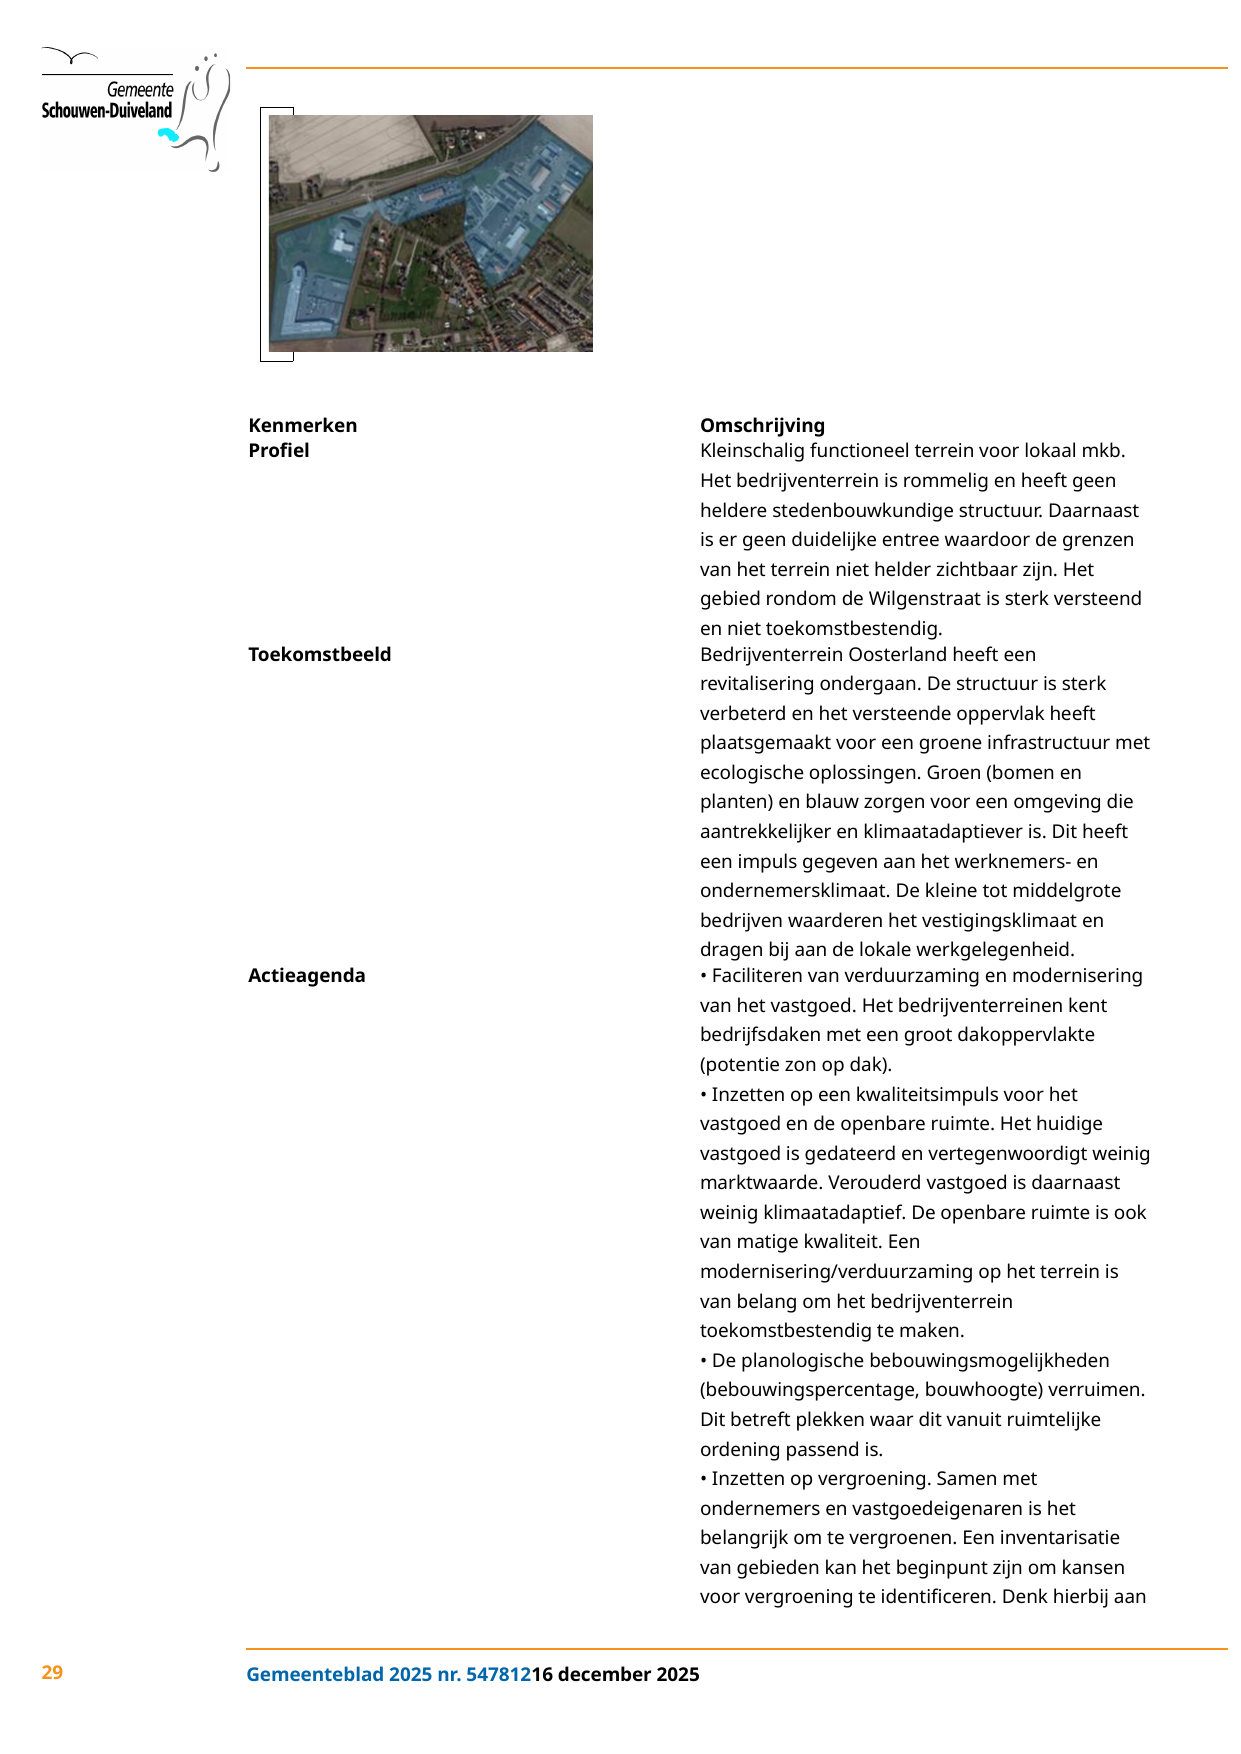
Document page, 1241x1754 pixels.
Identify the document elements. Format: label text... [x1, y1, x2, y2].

table_cell • Faciliteren van verduurzaming en modernisering van het vastgoed. Het bedrijventerreinen kent bedrijfsdaken met een groot dakoppervlakte (potentie zon op dak). • Inzetten op een kwaliteitsimpuls voor het vastgoed en de openbare ruimte. Het huidige vastgoed is gedateerd en vertegenwoordigt weinig marktwaarde. Verouderd vastgoed is daarnaast weinig klimaatadaptief. De openbare ruimte is ook van matige kwaliteit. Een modernisering/verduurzaming op het terrein is van belang om het bedrijventerrein toekomstbestendig te maken. • De planologische bebouwingsmogelijkheden (bebouwingspercentage, bouwhoogte) verruimen. Dit betreft plekken waar dit vanuit ruimtelijke ordening passend is. • Inzetten op vergroening. Samen met ondernemers en vastgoedeigenaren is het belangrijk om te vergroenen. Een inventarisatie van gebieden kan het beginpunt zijn om kansen voor vergroening te identificeren. Denk hierbij aan [700, 963, 1152, 1609]
table_cell Toekomstbeeld [248, 641, 700, 962]
table_cell Bedrijventerrein Oosterland heeft een revitalisering ondergaan. De structuur is sterk verbeterd en het versteende oppervlak heeft plaatsgemaakt voor een groene infrastructuur met ecologische oplossingen. Groen (bomen en planten) en blauw zorgen voor een omgeving die aantrekkelijker en klimaatadaptiever is. Dit heeft een impuls gegeven aan het werknemers- en ondernemersklimaat. De kleine tot middelgrote bedrijven waarderen het vestigingsklimaat en dragen bij aan de lokale werkgelegenheid. [700, 641, 1152, 962]
table_cell Kleinschalig functioneel terrein voor lokaal mkb. Het bedrijventerrein is rommelig en heeft geen heldere stedenbouwkundige structuur. Daarnaast is er geen duidelijke entree waardoor de grenzen van het terrein niet helder zichtbaar zijn. Het gebied rondom de Wilgenstraat is sterk versteend en niet toekomstbestendig. [700, 438, 1152, 641]
table_cell Actieagenda [248, 963, 700, 1609]
picture [268, 115, 593, 352]
picture [41, 47, 231, 172]
table_header Kenmerken [248, 412, 700, 438]
table_header Omschrijving [700, 412, 1152, 438]
table_cell Profiel [248, 438, 700, 641]
